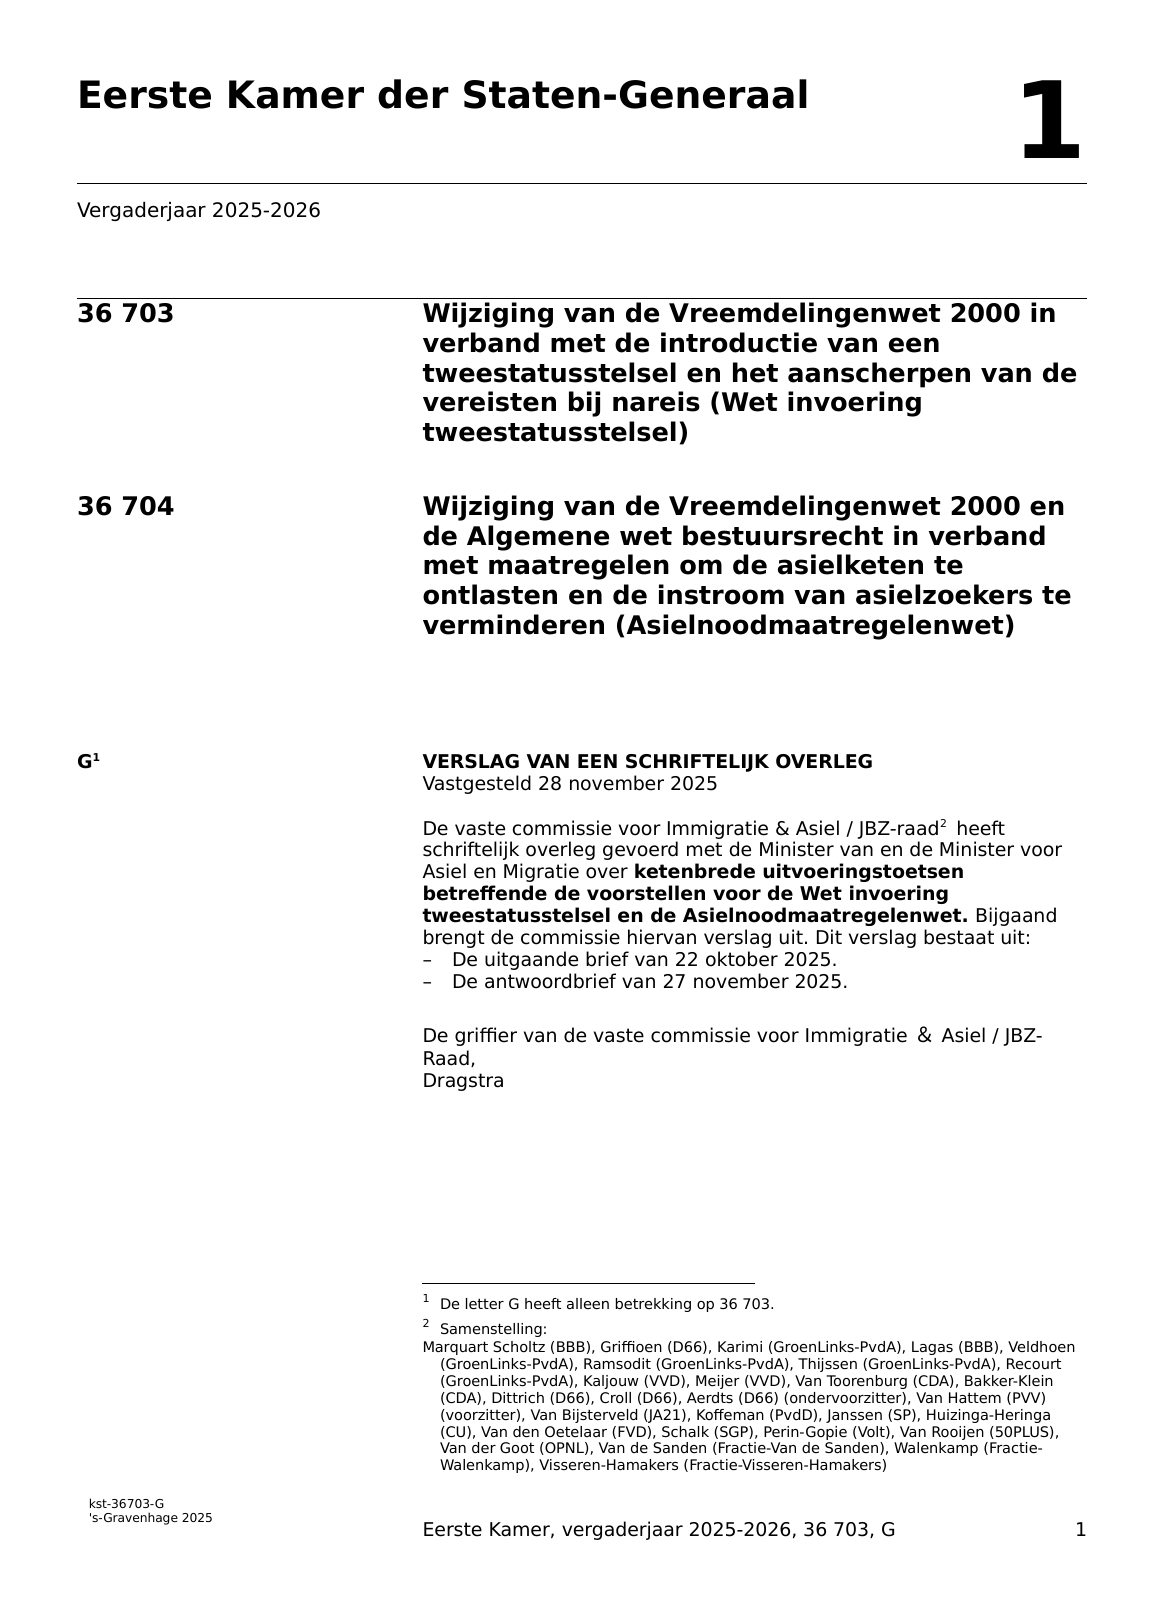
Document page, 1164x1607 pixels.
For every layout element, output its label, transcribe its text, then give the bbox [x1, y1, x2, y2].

text De griffier van de vaste commissie voor Immigratie ＆ Asiel / JBZ-Raad, Dragstra [422, 1023, 1087, 1091]
table_header Eerste Kamer der Staten-Generaal [77, 59, 886, 183]
text De vaste commissie voor Immigratie & Asiel / JBZ-raad heeft schriftelijk overleg gevoerd met de Minister van en de Minister voor Asiel en Migratie over ketenbrede uitvoeringstoetsen betreffende de voorstellen voor de Wet invoering tweestatusstelsel en de Asielnoodmaatregelenwet. Bijgaand brengt de commissie hiervan verslag uit. Dit verslag bestaat uit: [422, 817, 1087, 949]
text Marquart Scholtz (BBB), Griffioen (D66), Karimi (GroenLinks-PvdA), Lagas (BBB), Veldhoen (GroenLinks-PvdA), Ramsodit (GroenLinks-PvdA), Thijssen (GroenLinks-PvdA), Recourt (GroenLinks-PvdA), Kaljouw (VVD), Meijer (VVD), Van Toorenburg (CDA), Bakker-Klein (CDA), Dittrich (D66), Croll (D66), Aerdts (D66) (ondervoorzitter), Van Hattem (PVV) (voorzitter), Van Bijsterveld (JA21), Koffeman (PvdD), Janssen (SP), Huizinga-Heringa (CU), Van den Oetelaar (FVD), Schalk (SGP), Perin-Gopie (Volt), Van Rooijen (50PLUS), Van der Goot (OPNL), Van de Sanden (Fractie-Van de Sanden), Walenkamp (Fractie-Walenkamp), Visseren-Hamakers (Fractie-Visseren-Hamakers) [422, 1339, 1087, 1474]
table_header 1 [886, 59, 1087, 183]
text 's-Gravenhage 2025 [88, 1511, 323, 1525]
subtitle 36 703 Wijziging van de Vreemdelingenwet 2000 in verband met de introductie van een tweestatusstelsel en het aanscherpen van de vereisten bij nareis (Wet invoering tweestatusstelsel) [77, 299, 1087, 447]
text De letter G heeft alleen betrekking op 36 703. [422, 1292, 1087, 1314]
text – De uitgaande brief van 22 oktober 2025. [422, 949, 1087, 971]
text Samenstelling: [422, 1317, 1087, 1339]
subtitle G VERSLAG VAN EEN SCHRIFTELIJK OVERLEG [77, 751, 1087, 773]
text Vastgesteld 28 november 2025 [422, 773, 1087, 795]
table_cell Vergaderjaar 2025-2026 [77, 184, 1087, 298]
text kst-36703-G [88, 1497, 323, 1511]
subtitle 36 704 Wijziging van de Vreemdelingenwet 2000 en de Algemene wet bestuursrecht in verband met maatregelen om de asielketen te ontlasten en de instroom van asielzoekers te verminderen (Asielnoodmaatregelenwet) [77, 492, 1087, 640]
text – De antwoordbrief van 27 november 2025. [422, 971, 1087, 993]
